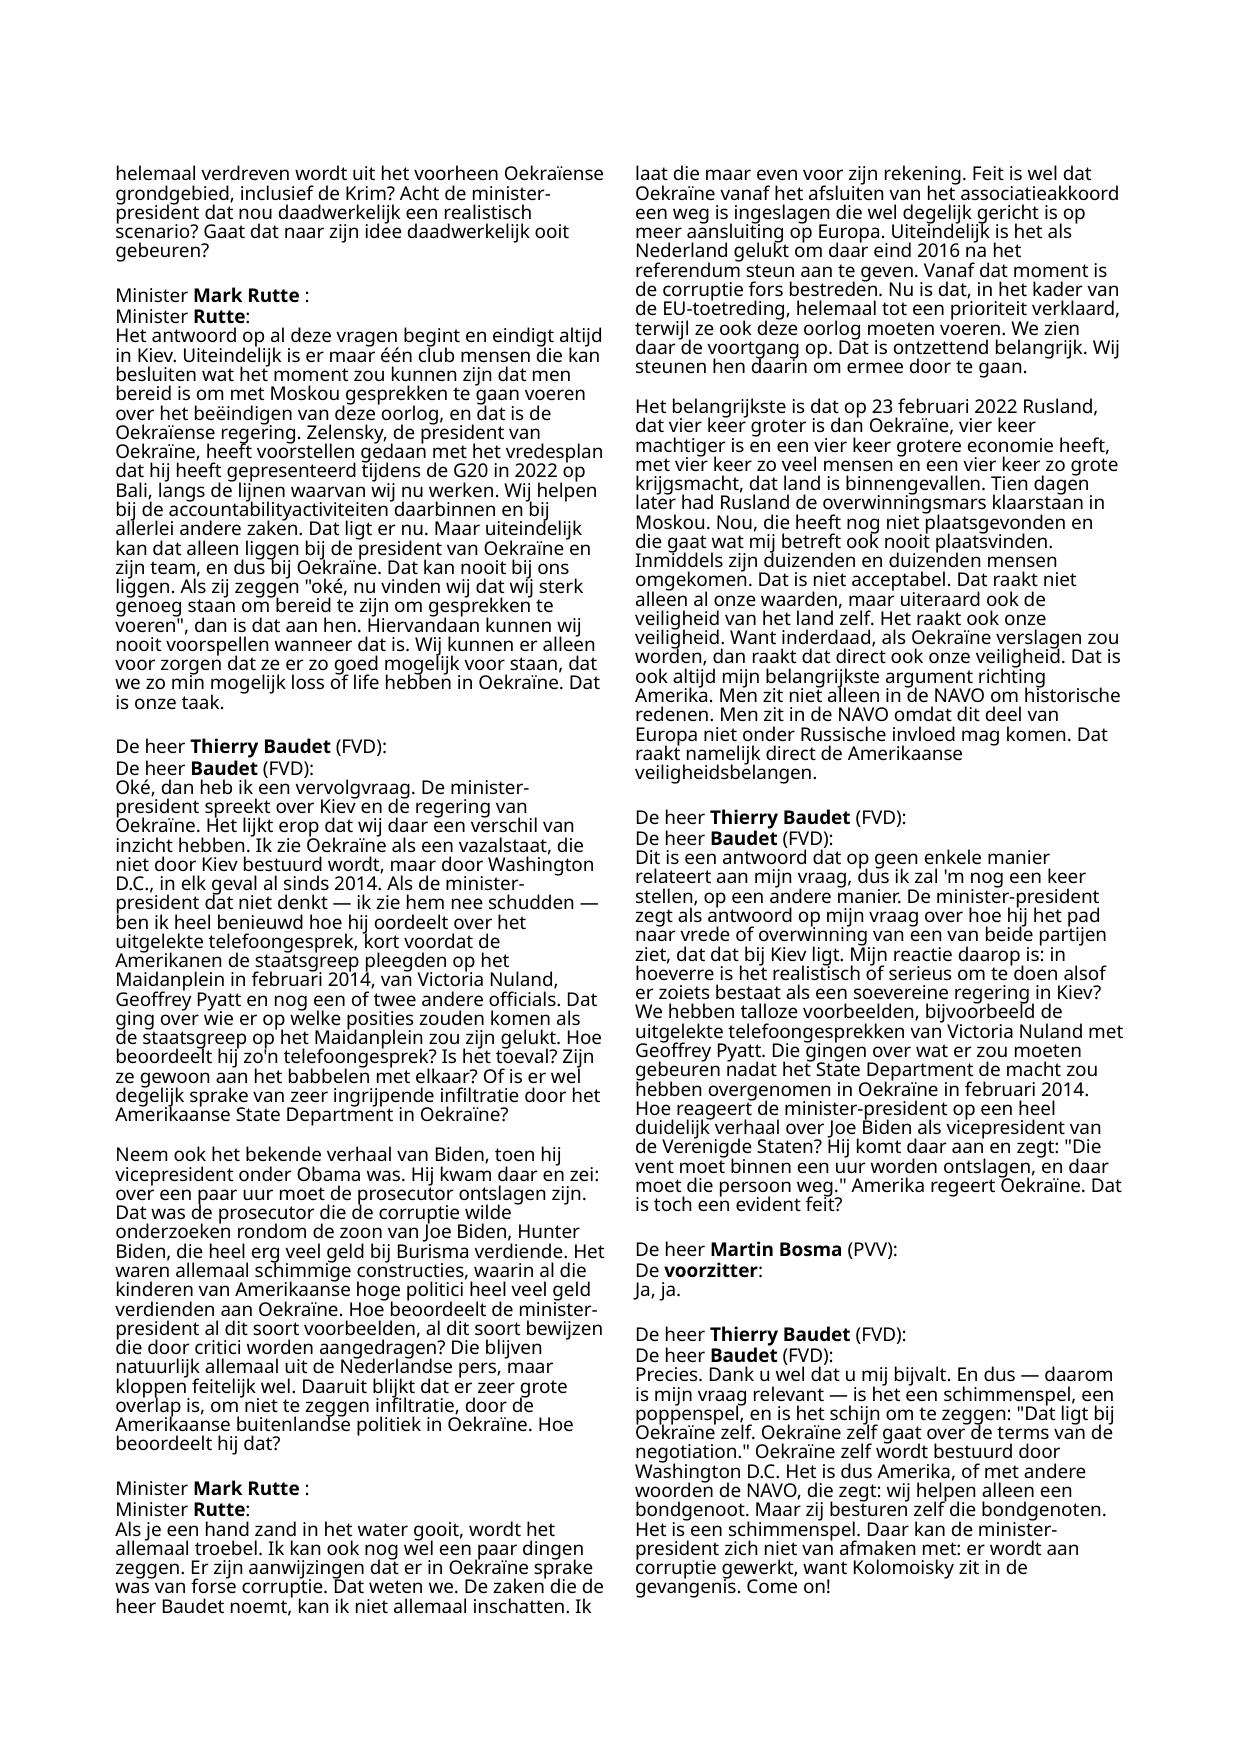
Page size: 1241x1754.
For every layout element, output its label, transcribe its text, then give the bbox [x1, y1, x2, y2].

text Ja, ja. [635, 1281, 1125, 1301]
text De heer Baudet (FVD): [635, 830, 1125, 849]
text Als je een hand zand in het water gooit, wordt het allemaal troebel. Ik kan ook nog wel een paar dingen zeggen. Er zijn aanwijzingen dat er in Oekraïne sprake was van forse corruptie. Dat weten we. De zaken die de heer Baudet noemt, kan ik niet allemaal inschatten. Ik [115, 1521, 605, 1617]
text Precies. Dank u wel dat u mij bijvalt. En dus — daarom is mijn vraag relevant — is het een schimmenspel, een poppenspel, en is het schijn om te zeggen: "Dat ligt bij Oekraïne zelf. Oekraïne zelf gaat over de terms van de negotiation." Oekraïne zelf wordt bestuurd door Washington D.C. Het is dus Amerika, of met andere woorden de NAVO, die zegt: wij helpen alleen een bondgenoot. Maar zij besturen zelf die bondgenoten. Het is een schimmenspel. Daar kan de minister-president zich niet van afmaken met: er wordt aan corruptie gewerkt, want Kolomoisky zit in de gevangenis. Come on! [635, 1366, 1125, 1598]
text De heer Baudet (FVD): [635, 1347, 1125, 1366]
text De heer Thierry Baudet (FVD): [635, 804, 1125, 830]
text helemaal verdreven wordt uit het voorheen Oekraïense grondgebied, inclusief de Krim? Acht de minister-president dat nou daadwerkelijk een realistisch scenario? Gaat dat naar zijn idee daadwerkelijk ooit gebeuren? [115, 165, 605, 262]
text Het antwoord op al deze vragen begint en eindigt altijd in Kiev. Uiteindelijk is er maar één club mensen die kan besluiten wat het moment zou kunnen zijn dat men bereid is om met Moskou gesprekken te gaan voeren over het beëindigen van deze oorlog, en dat is de Oekraïense regering. Zelensky, de president van Oekraïne, heeft voorstellen gedaan met het vredesplan dat hij heeft gepresenteerd tijdens de G20 in 2022 op Bali, langs de lijnen waarvan wij nu werken. Wij helpen bij de accountabilityactiviteiten daarbinnen en bij allerlei andere zaken. Dat ligt er nu. Maar uiteindelijk kan dat alleen liggen bij de president van Oekraïne en zijn team, en dus bij Oekraïne. Dat kan nooit bij ons liggen. Als zij zeggen "oké, nu vinden wij dat wij sterk genoeg staan om bereid te zijn om gesprekken te voeren", dan is dat aan hen. Hiervandaan kunnen wij nooit voorspellen wanneer dat is. Wij kunnen er alleen voor zorgen dat ze er zo goed mogelijk voor staan, dat we zo min mogelijk loss of life hebben in Oekraïne. Dat is onze taak. [115, 327, 605, 713]
text Het belangrijkste is dat op 23 februari 2022 Rusland, dat vier keer groter is dan Oekraïne, vier keer machtiger is en een vier keer grotere economie heeft, met vier keer zo veel mensen en een vier keer zo grote krijgsmacht, dat land is binnengevallen. Tien dagen later had Rusland de overwinningsmars klaarstaan in Moskou. Nou, die heeft nog niet plaatsgevonden en die gaat wat mij betreft ook nooit plaatsvinden. Inmiddels zijn duizenden en duizenden mensen omgekomen. Dat is niet acceptabel. Dat raakt niet alleen al onze waarden, maar uiteraard ook de veiligheid van het land zelf. Het raakt ook onze veiligheid. Want inderdaad, als Oekraïne verslagen zou worden, dan raakt dat direct ook onze veiligheid. Dat is ook altijd mijn belangrijkste argument richting Amerika. Men zit niet alleen in de NAVO om historische redenen. Men zit in de NAVO omdat dit deel van Europa niet onder Russische invloed mag komen. Dat raakt namelijk direct de Amerikaanse veiligheidsbelangen. [635, 398, 1125, 783]
text De heer Thierry Baudet (FVD): [635, 1321, 1125, 1347]
text Minister Mark Rutte : [115, 1476, 605, 1501]
text Dit is een antwoord dat op geen enkele manier relateert aan mijn vraag, dus ik zal 'm nog een keer stellen, op een andere manier. De minister-president zegt als antwoord op mijn vraag over hoe hij het pad naar vrede of overwinning van een van beide partijen ziet, dat dat bij Kiev ligt. Mijn reactie daarop is: in hoeverre is het realistisch of serieus om te doen alsof er zoiets bestaat als een soevereine regering in Kiev? We hebben talloze voorbeelden, bijvoorbeeld de uitgelekte telefoongesprekken van Victoria Nuland met Geoffrey Pyatt. Die gingen over wat er zou moeten gebeuren nadat het State Department de macht zou hebben overgenomen in Oekraïne in februari 2014. Hoe reageert de minister-president op een heel duidelijk verhaal over Joe Biden als vicepresident van de Verenigde Staten? Hij komt daar aan en zegt: "Die vent moet binnen een uur worden ontslagen, en daar moet die persoon weg." Amerika regeert Oekraïne. Dat is toch een evident feit? [635, 849, 1125, 1215]
text De heer Thierry Baudet (FVD): [115, 734, 605, 759]
text Minister Rutte: [115, 308, 605, 327]
text Oké, dan heb ik een vervolgvraag. De minister-president spreekt over Kiev en de regering van Oekraïne. Het lijkt erop dat wij daar een verschil van inzicht hebben. Ik zie Oekraïne als een vazalstaat, die niet door Kiev bestuurd wordt, maar door Washington D.C., in elk geval al sinds 2014. Als de minister-president dat niet denkt — ik zie hem nee schudden — ben ik heel benieuwd hoe hij oordeelt over het uitgelekte telefoongesprek, kort voordat de Amerikanen de staatsgreep pleegden op het Maidanplein in februari 2014, van Victoria Nuland, Geoffrey Pyatt en nog een of twee andere officials. Dat ging over wie er op welke posities zouden komen als de staatsgreep op het Maidanplein zou zijn gelukt. Hoe beoordeelt hij zo'n telefoongesprek? Is het toeval? Zijn ze gewoon aan het babbelen met elkaar? Of is er wel degelijk sprake van zeer ingrijpende infiltratie door het Amerikaanse State Department in Oekraïne? [115, 779, 605, 1126]
text Neem ook het bekende verhaal van Biden, toen hij vicepresident onder Obama was. Hij kwam daar en zei: over een paar uur moet de prosecutor ontslagen zijn. Dat was de prosecutor die de corruptie wilde onderzoeken rondom de zoon van Joe Biden, Hunter Biden, die heel erg veel geld bij Burisma verdiende. Het waren allemaal schimmige constructies, waarin al die kinderen van Amerikaanse hoge politici heel veel geld verdienden aan Oekraïne. Hoe beoordeelt de minister-president al dit soort voorbeelden, al dit soort bewijzen die door critici worden aangedragen? Die blijven natuurlijk allemaal uit de Nederlandse pers, maar kloppen feitelijk wel. Daaruit blijkt dat er zeer grote overlap is, om niet te zeggen infiltratie, door de Amerikaanse buitenlandse politiek in Oekraïne. Hoe beoordeelt hij dat? [115, 1146, 605, 1455]
text Minister Rutte: [115, 1501, 605, 1521]
text laat die maar even voor zijn rekening. Feit is wel dat Oekraïne vanaf het afsluiten van het associatieakkoord een weg is ingeslagen die wel degelijk gericht is op meer aansluiting op Europa. Uiteindelijk is het als Nederland gelukt om daar eind 2016 na het referendum steun aan te geven. Vanaf dat moment is de corruptie fors bestreden. Nu is dat, in het kader van de EU-toetreding, helemaal tot een prioriteit verklaard, terwijl ze ook deze oorlog moeten voeren. We zien daar de voortgang op. Dat is ontzettend belangrijk. Wij steunen hen daarin om ermee door te gaan. [635, 165, 1125, 377]
text De heer Baudet (FVD): [115, 759, 605, 779]
text De voorzitter: [635, 1262, 1125, 1281]
text De heer Martin Bosma (PVV): [635, 1236, 1125, 1262]
text Minister Mark Rutte : [115, 282, 605, 308]
